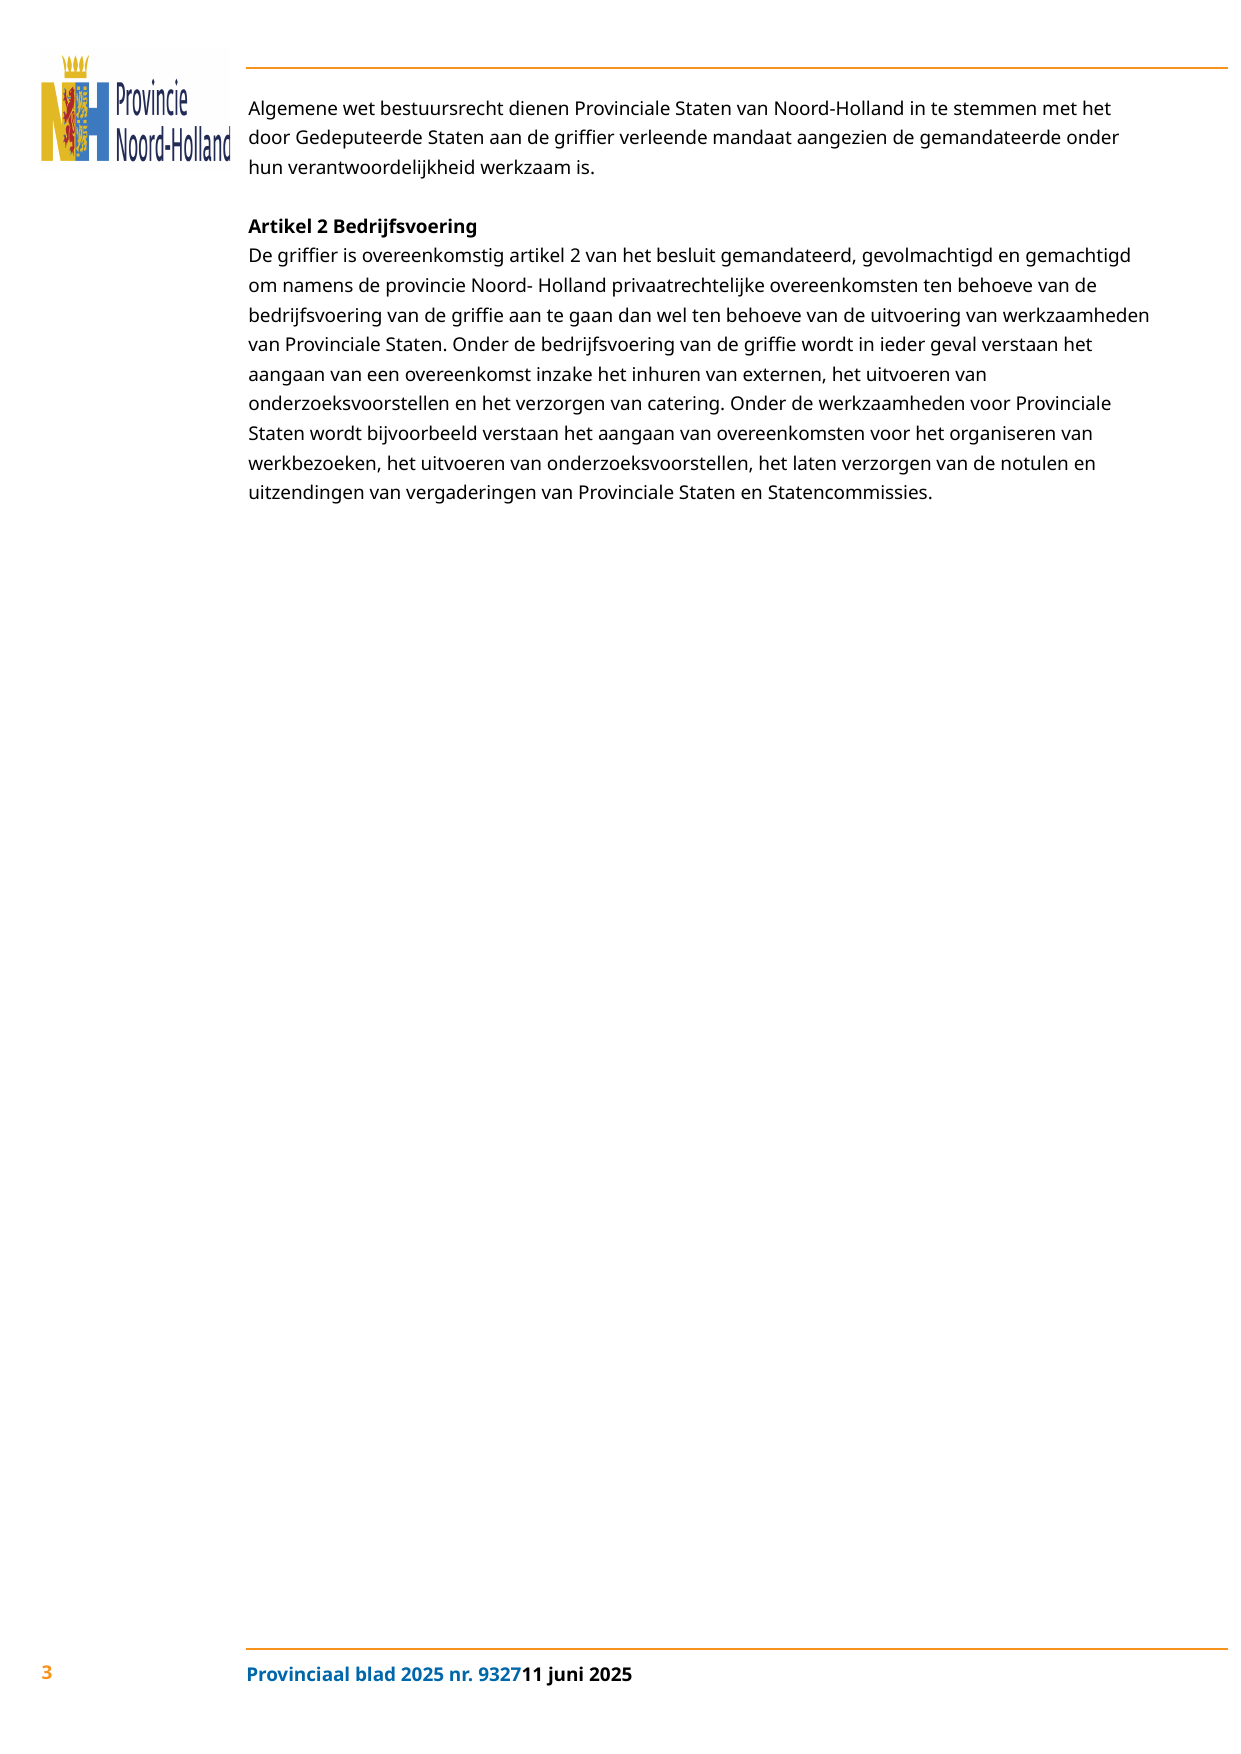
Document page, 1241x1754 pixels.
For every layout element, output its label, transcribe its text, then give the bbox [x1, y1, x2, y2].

picture [41, 47, 231, 172]
text Artikel 2 Bedrijfsvoering [248, 213, 1152, 239]
text De griffier is overeenkomstig artikel 2 van het besluit gemandateerd, gevolmachtigd en gemachtigd om namens de provincie Noord- Holland privaatrechtelijke overeenkomsten ten behoeve van de bedrijfsvoering van de griffie aan te gaan dan wel ten behoeve van de uitvoering van werkzaamheden van Provinciale Staten. Onder de bedrijfsvoering van de griffie wordt in ieder geval verstaan het aangaan van een overeenkomst inzake het inhuren van externen, het uitvoeren van onderzoeksvoorstellen en het verzorgen van catering. Onder de werkzaamheden voor Provinciale Staten wordt bijvoorbeeld verstaan het aangaan van overeenkomsten voor het organiseren van werkbezoeken, het uitvoeren van onderzoeksvoorstellen, het laten verzorgen van de notulen en uitzendingen van vergaderingen van Provinciale Staten en Statencommissies. [248, 243, 1152, 505]
text Algemene wet bestuursrecht dienen Provinciale Staten van Noord-Holland in te stemmen met het door Gedeputeerde Staten aan de griffier verleende mandaat aangezien de gemandateerde onder hun verantwoordelijkheid werkzaam is. [248, 95, 1152, 180]
